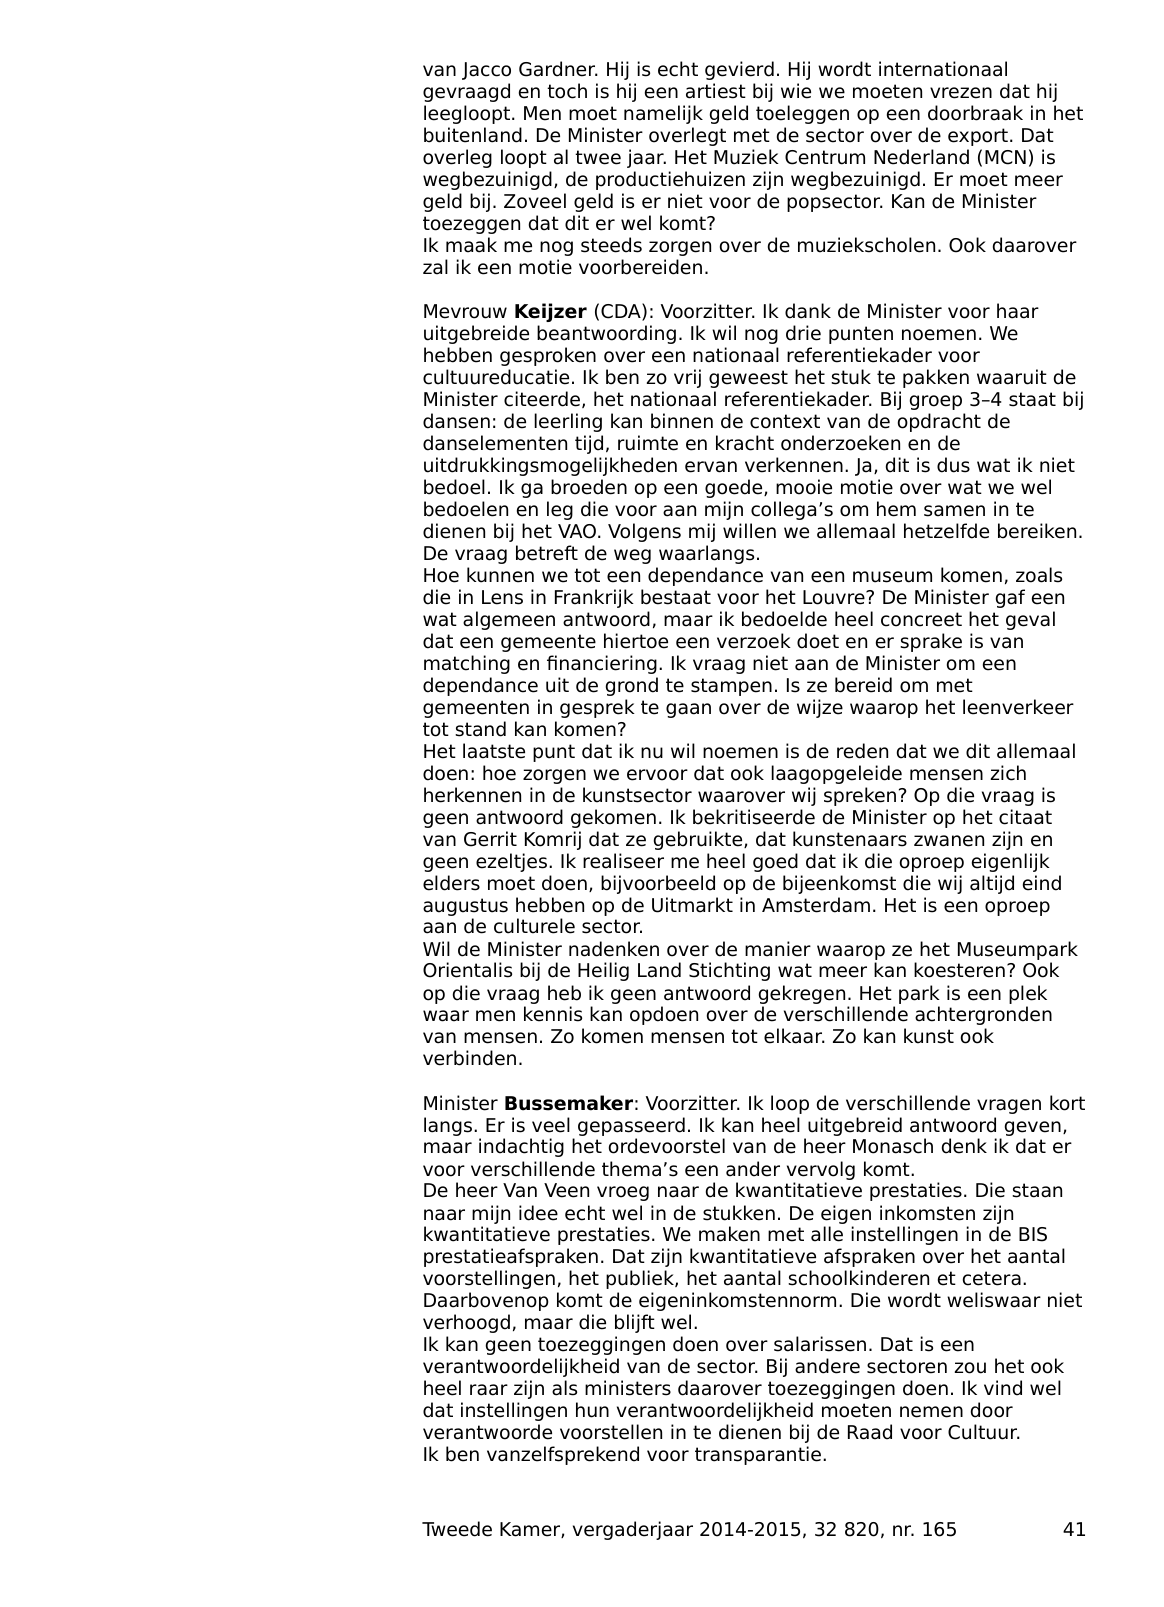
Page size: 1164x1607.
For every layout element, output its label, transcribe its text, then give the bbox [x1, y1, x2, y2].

text De heer Van Veen vroeg naar de kwantitatieve prestaties. Die staan naar mijn idee echt wel in de stukken. De eigen inkomsten zijn kwantitatieve prestaties. We maken met alle instellingen in de BIS prestatieafspraken. Dat zijn kwantitatieve afspraken over het aantal voorstellingen, het publiek, het aantal schoolkinderen et cetera. Daarbovenop komt de eigeninkomstennorm. Die wordt weliswaar niet verhoogd, maar die blijft wel. [422, 1180, 1087, 1334]
text Minister Bussemaker: Voorzitter. Ik loop de verschillende vragen kort langs. Er is veel gepasseerd. Ik kan heel uitgebreid antwoord geven, maar indachtig het ordevoorstel van de heer Monasch denk ik dat er voor verschillende thema’s een ander vervolg komt. [422, 1092, 1087, 1180]
text Ik kan geen toezeggingen doen over salarissen. Dat is een verantwoordelijkheid van de sector. Bij andere sectoren zou het ook heel raar zijn als ministers daarover toezeggingen doen. Ik vind wel dat instellingen hun verantwoordelijkheid moeten nemen door verantwoorde voorstellen in te dienen bij de Raad voor Cultuur. [422, 1334, 1087, 1444]
text Ik ben vanzelfsprekend voor transparantie. [422, 1444, 1087, 1466]
text van Jacco Gardner. Hij is echt gevierd. Hij wordt internationaal gevraagd en toch is hij een artiest bij wie we moeten vrezen dat hij leegloopt. Men moet namelijk geld toeleggen op een doorbraak in het buitenland. De Minister overlegt met de sector over de export. Dat overleg loopt al twee jaar. Het Muziek Centrum Nederland (MCN) is wegbezuinigd, de productiehuizen zijn wegbezuinigd. Er moet meer geld bij. Zoveel geld is er niet voor de popsector. Kan de Minister toezeggen dat dit er wel komt? [422, 59, 1087, 235]
text Mevrouw Keijzer (CDA): Voorzitter. Ik dank de Minister voor haar uitgebreide beantwoording. Ik wil nog drie punten noemen. We hebben gesproken over een nationaal referentiekader voor cultuureducatie. Ik ben zo vrij geweest het stuk te pakken waaruit de Minister citeerde, het nationaal referentiekader. Bij groep 3–4 staat bij dansen: de leerling kan binnen de context van de opdracht de danselementen tijd, ruimte en kracht onderzoeken en de uitdrukkingsmogelijkheden ervan verkennen. Ja, dit is dus wat ik niet bedoel. Ik ga broeden op een goede, mooie motie over wat we wel bedoelen en leg die voor aan mijn collega’s om hem samen in te dienen bij het VAO. Volgens mij willen we allemaal hetzelfde bereiken. De vraag betreft de weg waarlangs. [422, 301, 1087, 565]
text Ik maak me nog steeds zorgen over de muziekscholen. Ook daarover zal ik een motie voorbereiden. [422, 235, 1087, 279]
text Het laatste punt dat ik nu wil noemen is de reden dat we dit allemaal doen: hoe zorgen we ervoor dat ook laagopgeleide mensen zich herkennen in de kunstsector waarover wij spreken? Op die vraag is geen antwoord gekomen. Ik bekritiseerde de Minister op het citaat van Gerrit Komrij dat ze gebruikte, dat kunstenaars zwanen zijn en geen ezeltjes. Ik realiseer me heel goed dat ik die oproep eigenlijk elders moet doen, bijvoorbeeld op de bijeenkomst die wij altijd eind augustus hebben op de Uitmarkt in Amsterdam. Het is een oproep aan de culturele sector. [422, 741, 1087, 938]
text Hoe kunnen we tot een dependance van een museum komen, zoals die in Lens in Frankrijk bestaat voor het Louvre? De Minister gaf een wat algemeen antwoord, maar ik bedoelde heel concreet het geval dat een gemeente hiertoe een verzoek doet en er sprake is van matching en financiering. Ik vraag niet aan de Minister om een dependance uit de grond te stampen. Is ze bereid om met gemeenten in gesprek te gaan over de wijze waarop het leenverkeer tot stand kan komen? [422, 565, 1087, 741]
text Wil de Minister nadenken over de manier waarop ze het Museumpark Orientalis bij de Heilig Land Stichting wat meer kan koesteren? Ook op die vraag heb ik geen antwoord gekregen. Het park is een plek waar men kennis kan opdoen over de verschillende achtergronden van mensen. Zo komen mensen tot elkaar. Zo kan kunst ook verbinden. [422, 938, 1087, 1070]
